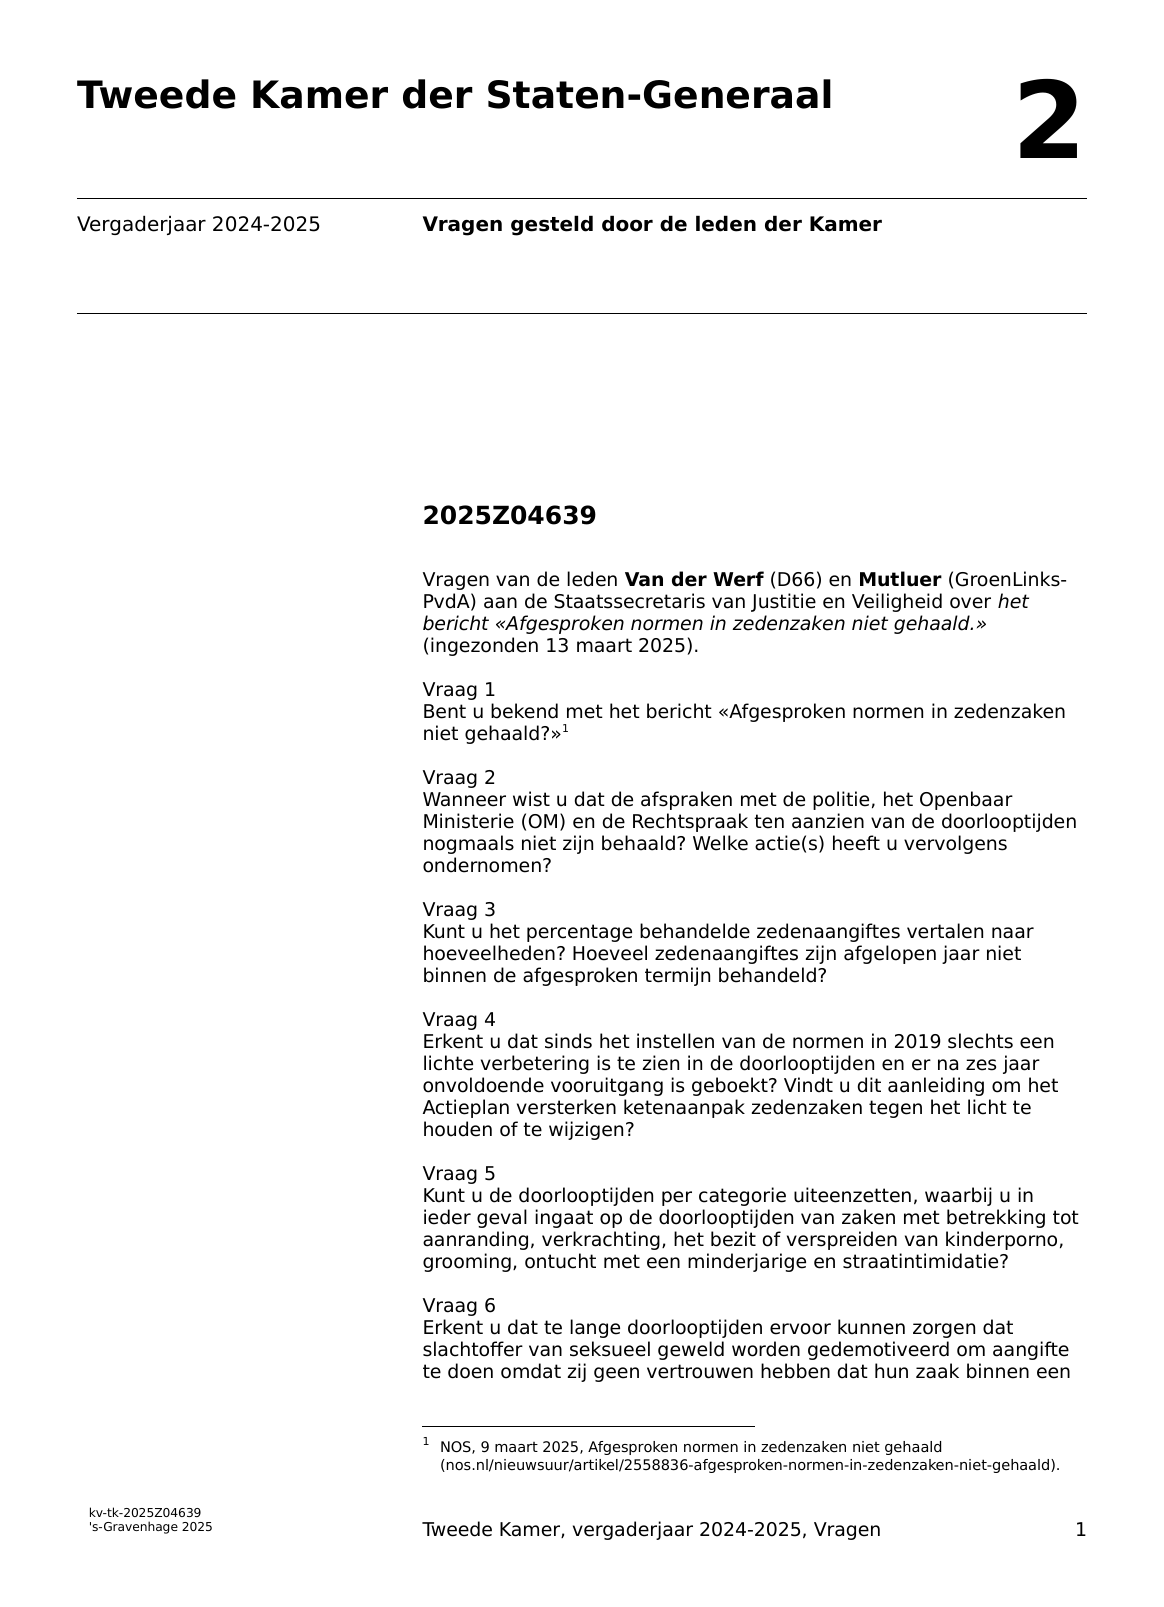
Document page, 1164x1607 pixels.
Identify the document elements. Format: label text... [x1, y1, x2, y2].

text Vraag 4 [422, 1009, 1087, 1031]
text Erkent u dat te lange doorlooptijden ervoor kunnen zorgen dat slachtoffer van seksueel geweld worden gedemotiveerd om aangifte te doen omdat zij geen vertrouwen hebben dat hun zaak binnen een [422, 1317, 1087, 1383]
table_header Tweede Kamer der Staten-Generaal [77, 59, 886, 198]
table_header 2 [886, 59, 1087, 198]
text Vraag 3 [422, 899, 1087, 921]
text Vraag 5 [422, 1163, 1087, 1185]
text Erkent u dat sinds het instellen van de normen in 2019 slechts een lichte verbetering is te zien in de doorlooptijden en er na zes jaar onvoldoende vooruitgang is geboekt? Vindt u dit aanleiding om het Actieplan versterken ketenaanpak zedenzaken tegen het licht te houden of te wijzigen? [422, 1031, 1087, 1141]
text Wanneer wist u dat de afspraken met de politie, het Openbaar Ministerie (OM) en de Rechtspraak ten aanzien van de doorlooptijden nogmaals niet zijn behaald? Welke actie(s) heeft u vervolgens ondernomen? [422, 789, 1087, 877]
text 2025Z04639 [422, 501, 1087, 531]
table_cell Vragen gesteld door de leden der Kamer [422, 199, 1087, 313]
text Bent u bekend met het bericht «Afgesproken normen in zedenzaken niet gehaald?» [422, 701, 1087, 745]
text Vraag 1 [422, 679, 1087, 701]
text NOS, 9 maart 2025, Afgesproken normen in zedenzaken niet gehaald (nos.nl/nieuwsuur/artikel/2558836-afgesproken-normen-in-zedenzaken-niet-gehaald). [422, 1435, 1087, 1474]
text Vraag 6 [422, 1295, 1087, 1317]
text Vraag 2 [422, 767, 1087, 789]
text kv-tk-2025Z04639 [88, 1506, 323, 1520]
text Kunt u de doorlooptijden per categorie uiteenzetten, waarbij u in ieder geval ingaat op de doorlooptijden van zaken met betrekking tot aanranding, verkrachting, het bezit of verspreiden van kinderporno, grooming, ontucht met een minderjarige en straatintimidatie? [422, 1185, 1087, 1273]
text 's-Gravenhage 2025 [88, 1520, 323, 1534]
text Kunt u het percentage behandelde zedenaangiftes vertalen naar hoeveelheden? Hoeveel zedenaangiftes zijn afgelopen jaar niet binnen de afgesproken termijn behandeld? [422, 921, 1087, 987]
table_cell Vergaderjaar 2024-2025 [77, 199, 422, 313]
text Vragen van de leden Van der Werf (D66) en Mutluer (GroenLinks-PvdA) aan de Staatssecretaris van Justitie en Veiligheid over het bericht «Afgesproken normen in zedenzaken niet gehaald.» (ingezonden 13 maart 2025). [422, 569, 1087, 657]
